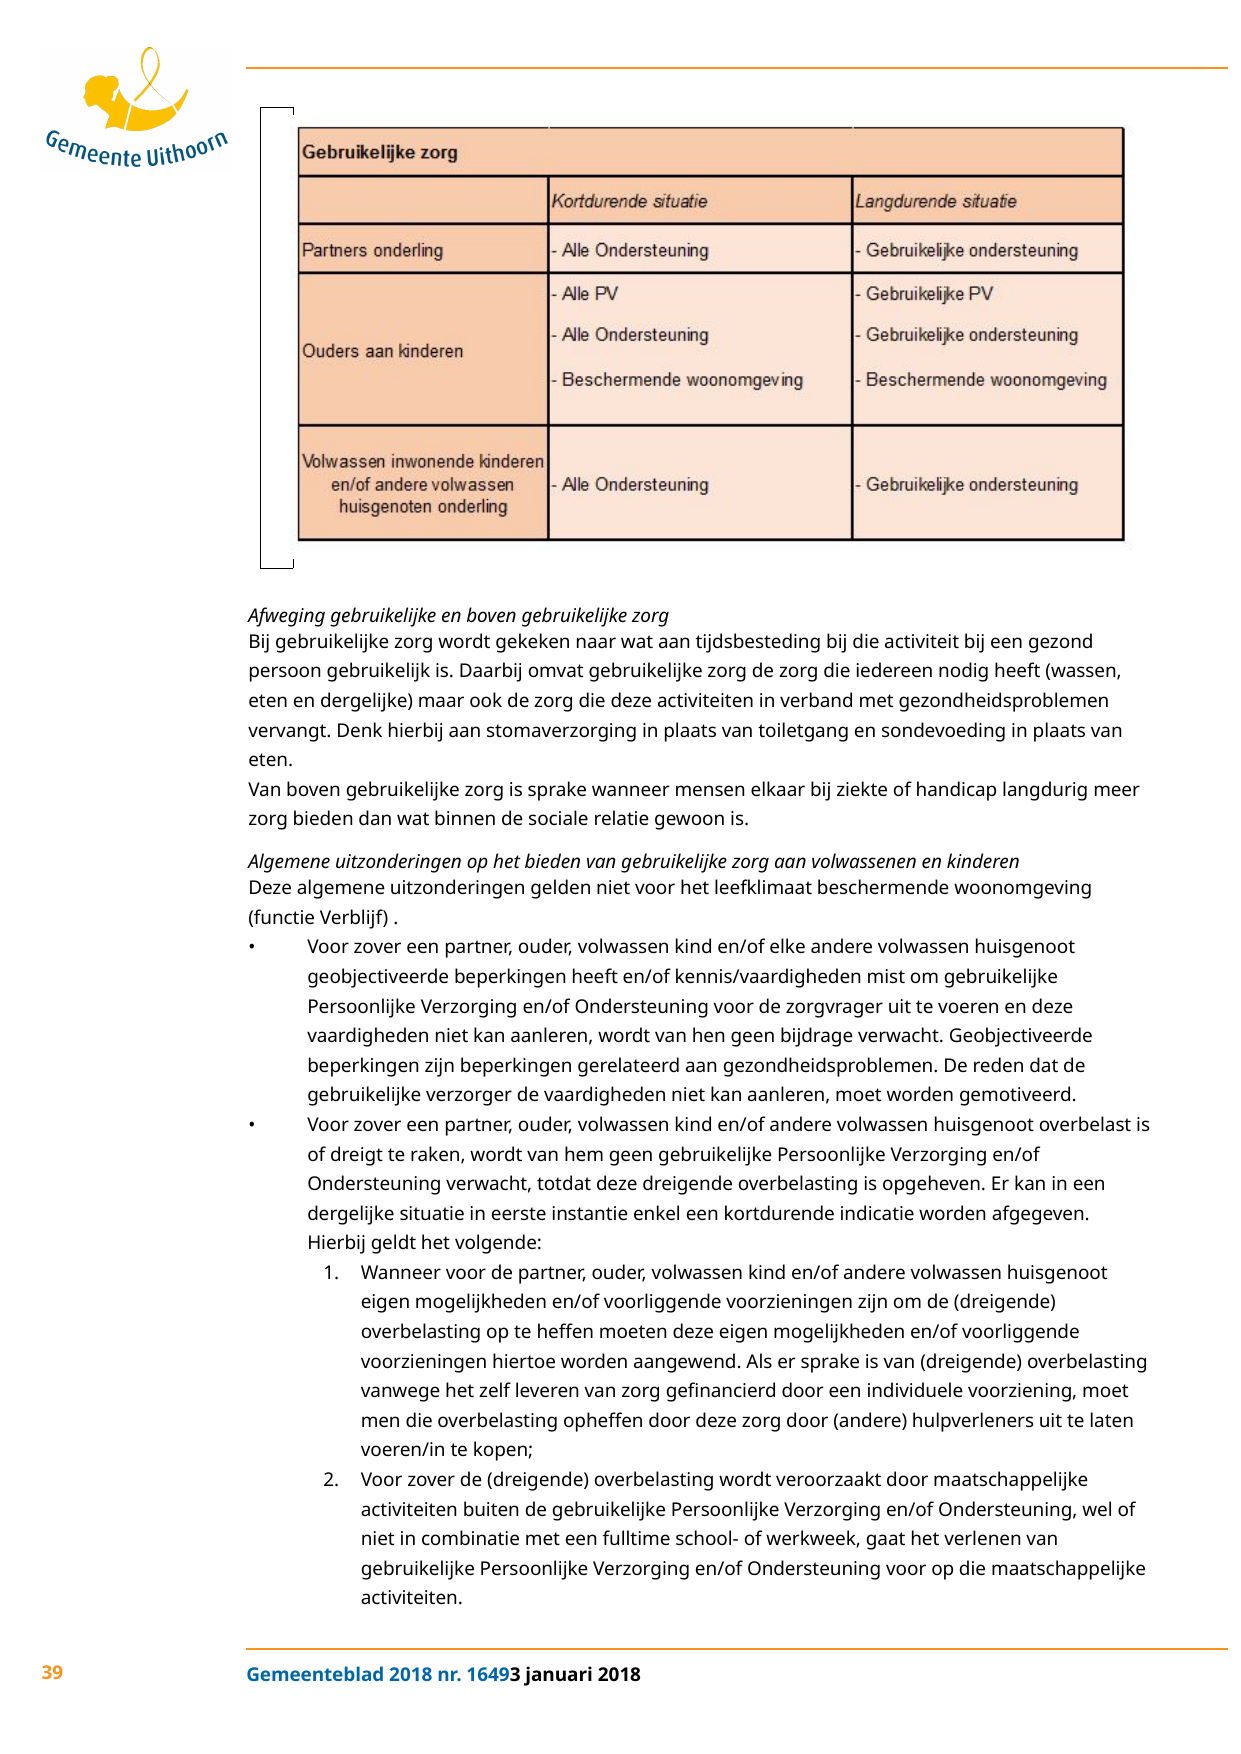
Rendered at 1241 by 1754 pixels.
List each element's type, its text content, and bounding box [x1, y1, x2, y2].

text Algemene uitzonderingen op het bieden van gebruikelijke zorg aan volwassenen en kinderen [248, 849, 1152, 874]
picture [268, 115, 1155, 559]
list Voor zover een partner, ouder, volwassen kind en/of elke andere volwassen huisgenoot geobjectiveerde beperkingen heeft en/of kennis/vaardigheden mist om gebruikelijke Persoonlijke Verzorging en/of Ondersteuning voor de zorgvrager uit te voeren en deze vaardigheden niet kan aanleren, wordt van hen geen bijdrage verwacht. Geobjectiveerde beperkingen zijn beperkingen gerelateerd aan gezondheidsproblemen. De reden dat de gebruikelijke verzorger de vaardigheden niet kan aanleren, moet worden gemotiveerd. [248, 934, 1152, 1107]
text Bij gebruikelijke zorg wordt gekeken naar wat aan tijdsbesteding bij die activiteit bij een gezond persoon gebruikelijk is. Daarbij omvat gebruikelijke zorg de zorg die iedereen nodig heeft (wassen, eten en dergelijke) maar ook de zorg die deze activiteiten in verband met gezondheidsproblemen vervangt. Denk hierbij aan stomaverzorging in plaats van toiletgang en sondevoeding in plaats van eten. [248, 628, 1152, 772]
list Voor zover een partner, ouder, volwassen kind en/of andere volwassen huisgenoot overbelast is of dreigt te raken, wordt van hem geen gebruikelijke Persoonlijke Verzorging en/of Ondersteuning verwacht, totdat deze dreigende overbelasting is opgeheven. Er kan in een dergelijke situatie in eerste instantie enkel een kortdurende indicatie worden afgegeven. Hierbij geldt het volgende: [248, 1111, 1152, 1255]
text Van boven gebruikelijke zorg is sprake wanneer mensen elkaar bij ziekte of handicap langdurig meer zorg bieden dan wat binnen de sociale relatie gewoon is. [248, 776, 1152, 831]
text Deze algemene uitzonderingen gelden niet voor het leefklimaat beschermende woonomgeving (functie Verblijf) . [248, 874, 1152, 930]
picture [41, 47, 231, 172]
list Wanneer voor de partner, ouder, volwassen kind en/of andere volwassen huisgenoot eigen mogelijkheden en/of voorliggende voorzieningen zijn om de (dreigende) overbelasting op te heffen moeten deze eigen mogelijkheden en/of voorliggende voorzieningen hiertoe worden aangewend. Als er sprake is van (dreigende) overbelasting vanwege het zelf leveren van zorg gefinancierd door een individuele voorziening, moet men die overbelasting opheffen door deze zorg door (andere) hulpverleners uit te laten voeren/in te kopen; [323, 1259, 1152, 1462]
list Voor zover de (dreigende) overbelasting wordt veroorzaakt door maatschappelijke activiteiten buiten de gebruikelijke Persoonlijke Verzorging en/of Ondersteuning, wel of niet in combinatie met een fulltime school- of werkweek, gaat het verlenen van gebruikelijke Persoonlijke Verzorging en/of Ondersteuning voor op die maatschappelijke activiteiten. [323, 1466, 1152, 1610]
text Afweging gebruikelijke en boven gebruikelijke zorg [248, 602, 1152, 628]
